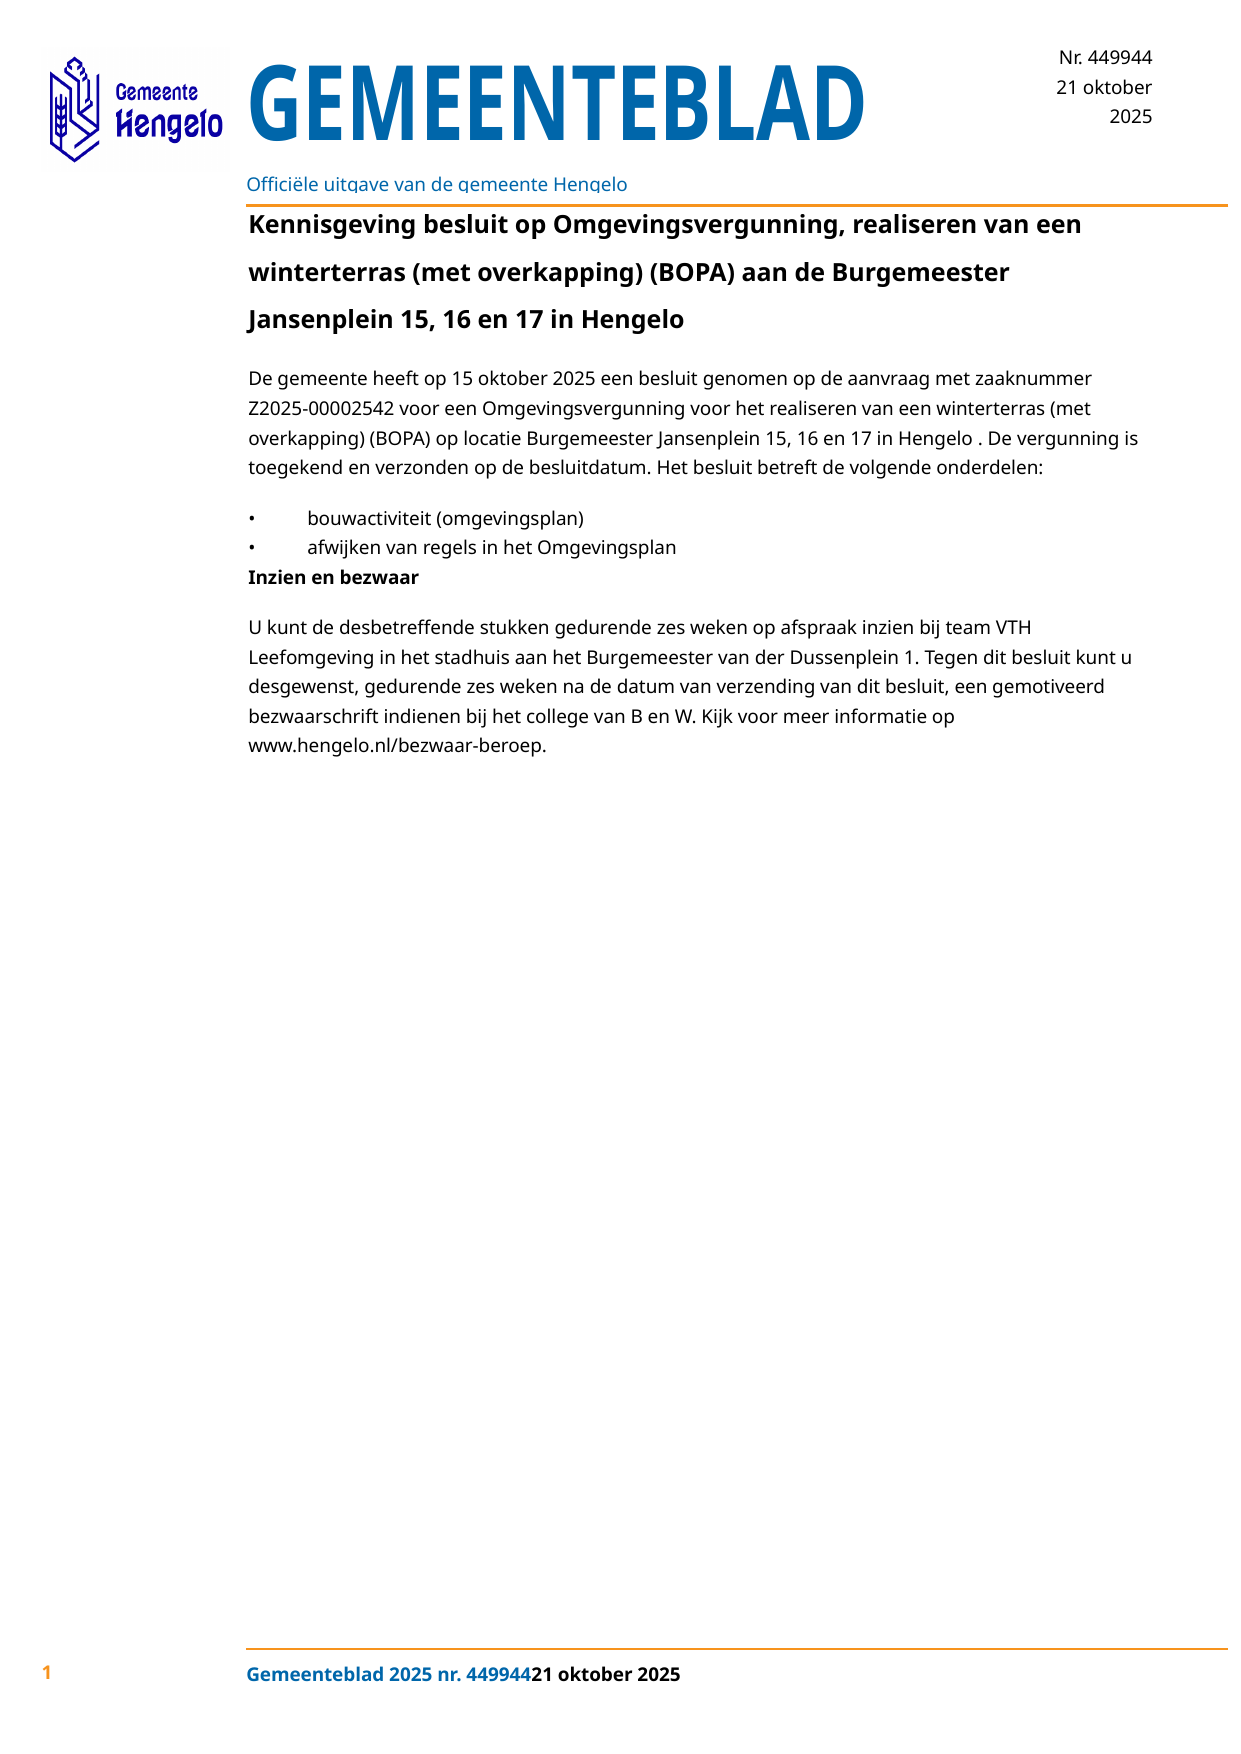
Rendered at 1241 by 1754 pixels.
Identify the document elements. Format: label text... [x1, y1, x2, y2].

text Inzien en bezwaar [248, 564, 1152, 589]
picture [41, 47, 231, 172]
list afwijken van regels in het Omgevingsplan [248, 534, 1152, 560]
text Kennisgeving besluit op Omgevingsvergunning, realiseren van een winterterras (met overkapping) (BOPA) aan de Burgemeester Jansenplein 15, 16 en 17 in Hengelo [248, 207, 1152, 336]
text U kunt de desbetreffende stukken gedurende zes weken op afspraak inzien bij team VTH Leefomgeving in het stadhuis aan het Burgemeester van der Dussenplein 1. Tegen dit besluit kunt u desgewenst, gedurende zes weken na de datum van verzending van dit besluit, een gemotiveerd bezwaarschrift indienen bij het college van B en W. Kijk voor meer informatie op www.hengelo.nl/bezwaar-beroep. [248, 614, 1152, 758]
list bouwactiviteit (omgevingsplan) [248, 505, 1152, 530]
text De gemeente heeft op 15 oktober 2025 een besluit genomen op de aanvraag met zaaknummer Z2025-00002542 voor een Omgevingsvergunning voor het realiseren van een winterterras (met overkapping) (BOPA) op locatie Burgemeester Jansenplein 15, 16 en 17 in Hengelo . De vergunning is toegekend en verzonden op de besluitdatum. Het besluit betreft de volgende onderdelen: [248, 366, 1152, 480]
